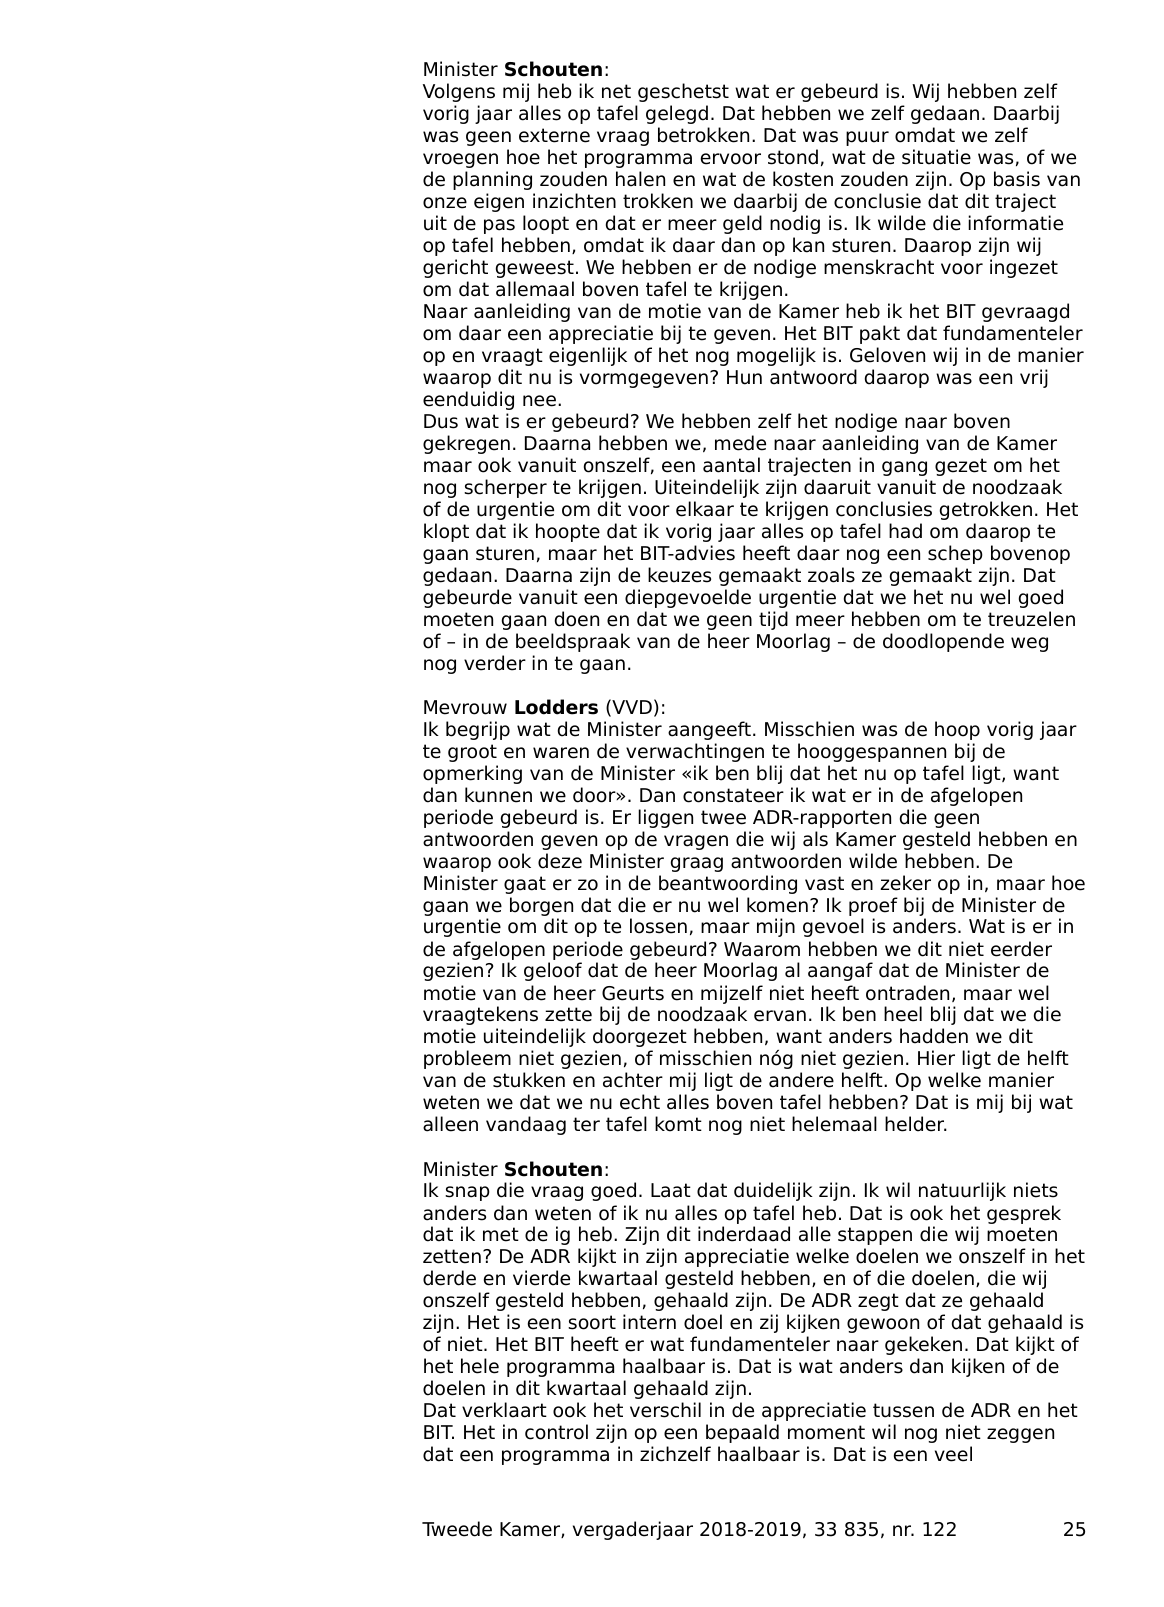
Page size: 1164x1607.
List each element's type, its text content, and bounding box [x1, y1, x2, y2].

text Ik snap die vraag goed. Laat dat duidelijk zijn. Ik wil natuurlijk niets anders dan weten of ik nu alles op tafel heb. Dat is ook het gesprek dat ik met de ig heb. Zijn dit inderdaad alle stappen die wij moeten zetten? De ADR kijkt in zijn appreciatie welke doelen we onszelf in het derde en vierde kwartaal gesteld hebben, en of die doelen, die wij onszelf gesteld hebben, gehaald zijn. De ADR zegt dat ze gehaald zijn. Het is een soort intern doel en zij kijken gewoon of dat gehaald is of niet. Het BIT heeft er wat fundamenteler naar gekeken. Dat kijkt of het hele programma haalbaar is. Dat is wat anders dan kijken of de doelen in dit kwartaal gehaald zijn. [422, 1180, 1087, 1400]
text Dat verklaart ook het verschil in de appreciatie tussen de ADR en het BIT. Het in control zijn op een bepaald moment wil nog niet zeggen dat een programma in zichzelf haalbaar is. Dat is een veel [422, 1400, 1087, 1466]
text Dus wat is er gebeurd? We hebben zelf het nodige naar boven gekregen. Daarna hebben we, mede naar aanleiding van de Kamer maar ook vanuit onszelf, een aantal trajecten in gang gezet om het nog scherper te krijgen. Uiteindelijk zijn daaruit vanuit de noodzaak of de urgentie om dit voor elkaar te krijgen conclusies getrokken. Het klopt dat ik hoopte dat ik vorig jaar alles op tafel had om daarop te gaan sturen, maar het BIT-advies heeft daar nog een schep bovenop gedaan. Daarna zijn de keuzes gemaakt zoals ze gemaakt zijn. Dat gebeurde vanuit een diepgevoelde urgentie dat we het nu wel goed moeten gaan doen en dat we geen tijd meer hebben om te treuzelen of – in de beeldspraak van de heer Moorlag – de doodlopende weg nog verder in te gaan. [422, 411, 1087, 674]
text Ik begrijp wat de Minister aangeeft. Misschien was de hoop vorig jaar te groot en waren de verwachtingen te hooggespannen bij de opmerking van de Minister «ik ben blij dat het nu op tafel ligt, want dan kunnen we door». Dan constateer ik wat er in de afgelopen periode gebeurd is. Er liggen twee ADR-rapporten die geen antwoorden geven op de vragen die wij als Kamer gesteld hebben en waarop ook deze Minister graag antwoorden wilde hebben. De Minister gaat er zo in de beantwoording vast en zeker op in, maar hoe gaan we borgen dat die er nu wel komen? Ik proef bij de Minister de urgentie om dit op te lossen, maar mijn gevoel is anders. Wat is er in de afgelopen periode gebeurd? Waarom hebben we dit niet eerder gezien? Ik geloof dat de heer Moorlag al aangaf dat de Minister de motie van de heer Geurts en mijzelf niet heeft ontraden, maar wel vraagtekens zette bij de noodzaak ervan. Ik ben heel blij dat we die motie uiteindelijk doorgezet hebben, want anders hadden we dit probleem niet gezien, of misschien nóg niet gezien. Hier ligt de helft van de stukken en achter mij ligt de andere helft. Op welke manier weten we dat we nu echt alles boven tafel hebben? Dat is mij bij wat alleen vandaag ter tafel komt nog niet helemaal helder. [422, 719, 1087, 1136]
text Minister Schouten: [422, 1158, 1087, 1180]
text Volgens mij heb ik net geschetst wat er gebeurd is. Wij hebben zelf vorig jaar alles op tafel gelegd. Dat hebben we zelf gedaan. Daarbij was geen externe vraag betrokken. Dat was puur omdat we zelf vroegen hoe het programma ervoor stond, wat de situatie was, of we de planning zouden halen en wat de kosten zouden zijn. Op basis van onze eigen inzichten trokken we daarbij de conclusie dat dit traject uit de pas loopt en dat er meer geld nodig is. Ik wilde die informatie op tafel hebben, omdat ik daar dan op kan sturen. Daarop zijn wij gericht geweest. We hebben er de nodige menskracht voor ingezet om dat allemaal boven tafel te krijgen. [422, 81, 1087, 301]
text Naar aanleiding van de motie van de Kamer heb ik het BIT gevraagd om daar een appreciatie bij te geven. Het BIT pakt dat fundamenteler op en vraagt eigenlijk of het nog mogelijk is. Geloven wij in de manier waarop dit nu is vormgegeven? Hun antwoord daarop was een vrij eenduidig nee. [422, 301, 1087, 411]
text Mevrouw Lodders (VVD): [422, 697, 1087, 719]
text Minister Schouten: [422, 59, 1087, 81]
